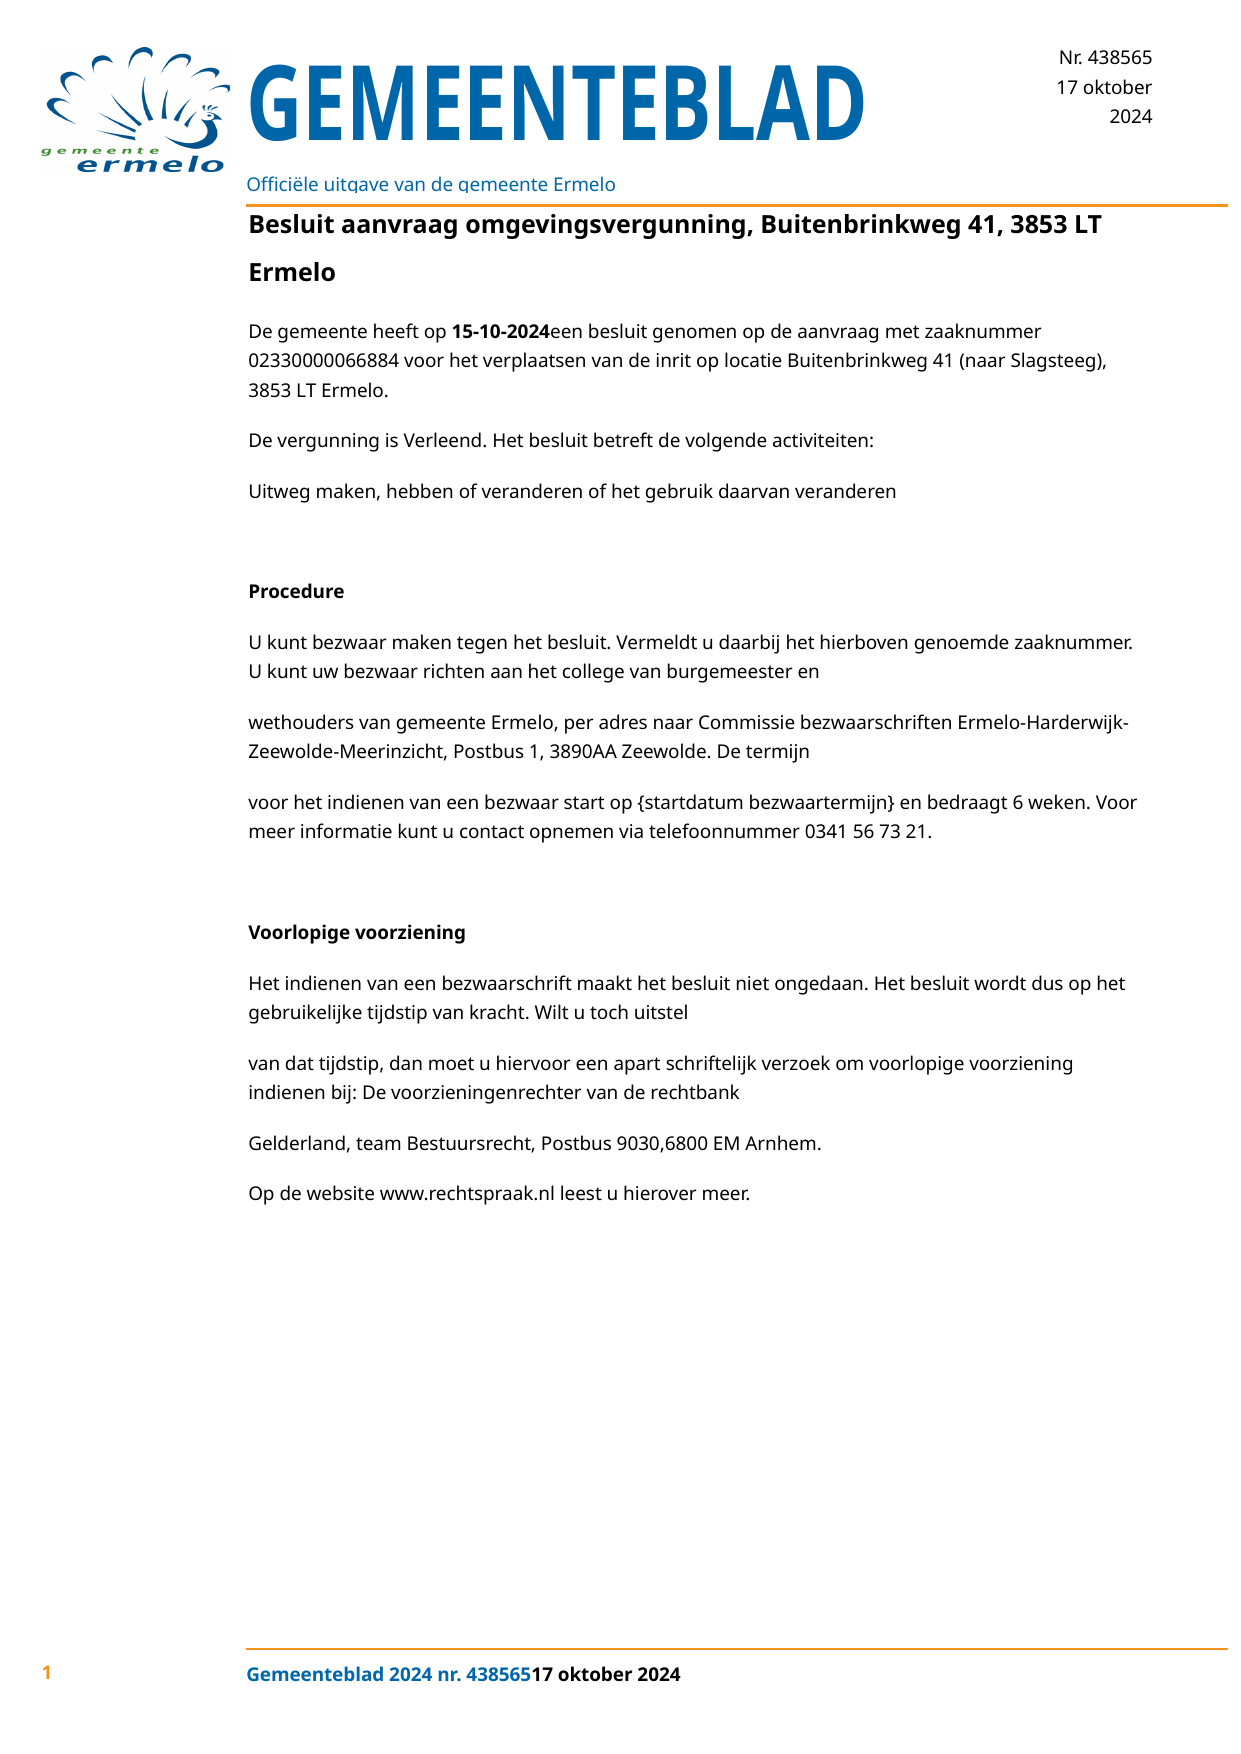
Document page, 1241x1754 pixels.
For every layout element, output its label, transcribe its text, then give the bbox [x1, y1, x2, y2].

text voor het indienen van een bezwaar start op {startdatum bezwaartermijn} en bedraagt 6 weken. Voor meer informatie kunt u contact opnemen via telefoonnummer 0341 56 73 21. [248, 789, 1152, 844]
text De gemeente heeft op 15-10-2024een besluit genomen op de aanvraag met zaaknummer 02330000066884 voor het verplaatsen van de inrit op locatie Buitenbrinkweg 41 (naar Slagsteeg), 3853 LT Ermelo. [248, 318, 1152, 403]
text Uitweg maken, hebben of veranderen of het gebruik daarvan veranderen [248, 478, 1152, 504]
text Procedure [248, 579, 1152, 604]
text Het indienen van een bezwaarschrift maakt het besluit niet ongedaan. Het besluit wordt dus op het gebruikelijke tijdstip van kracht. Wilt u toch uitstel [248, 970, 1152, 1025]
text Besluit aanvraag omgevingsvergunning, Buitenbrinkweg 41, 3853 LT Ermelo [248, 207, 1152, 288]
text Voorlopige voorziening [248, 919, 1152, 945]
text Op de website www.rechtspraak.nl leest u hierover meer. [248, 1180, 1152, 1206]
text wethouders van gemeente Ermelo, per adres naar Commissie bezwaarschriften Ermelo-Harderwijk-Zeewolde-Meerinzicht, Postbus 1, 3890AA Zeewolde. De termijn [248, 709, 1152, 764]
text U kunt bezwaar maken tegen het besluit. Vermeldt u daarbij het hierboven genoemde zaaknummer. U kunt uw bezwaar richten aan het college van burgemeester en [248, 629, 1152, 684]
text Gelderland, team Bestuursrecht, Postbus 9030,6800 EM Arnhem. [248, 1130, 1152, 1156]
text De vergunning is Verleend. Het besluit betreft de volgende activiteiten: [248, 427, 1152, 453]
text van dat tijdstip, dan moet u hiervoor een apart schriftelijk verzoek om voorlopige voorziening indienen bij: De voorzieningenrechter van de rechtbank [248, 1050, 1152, 1105]
picture [41, 47, 231, 172]
